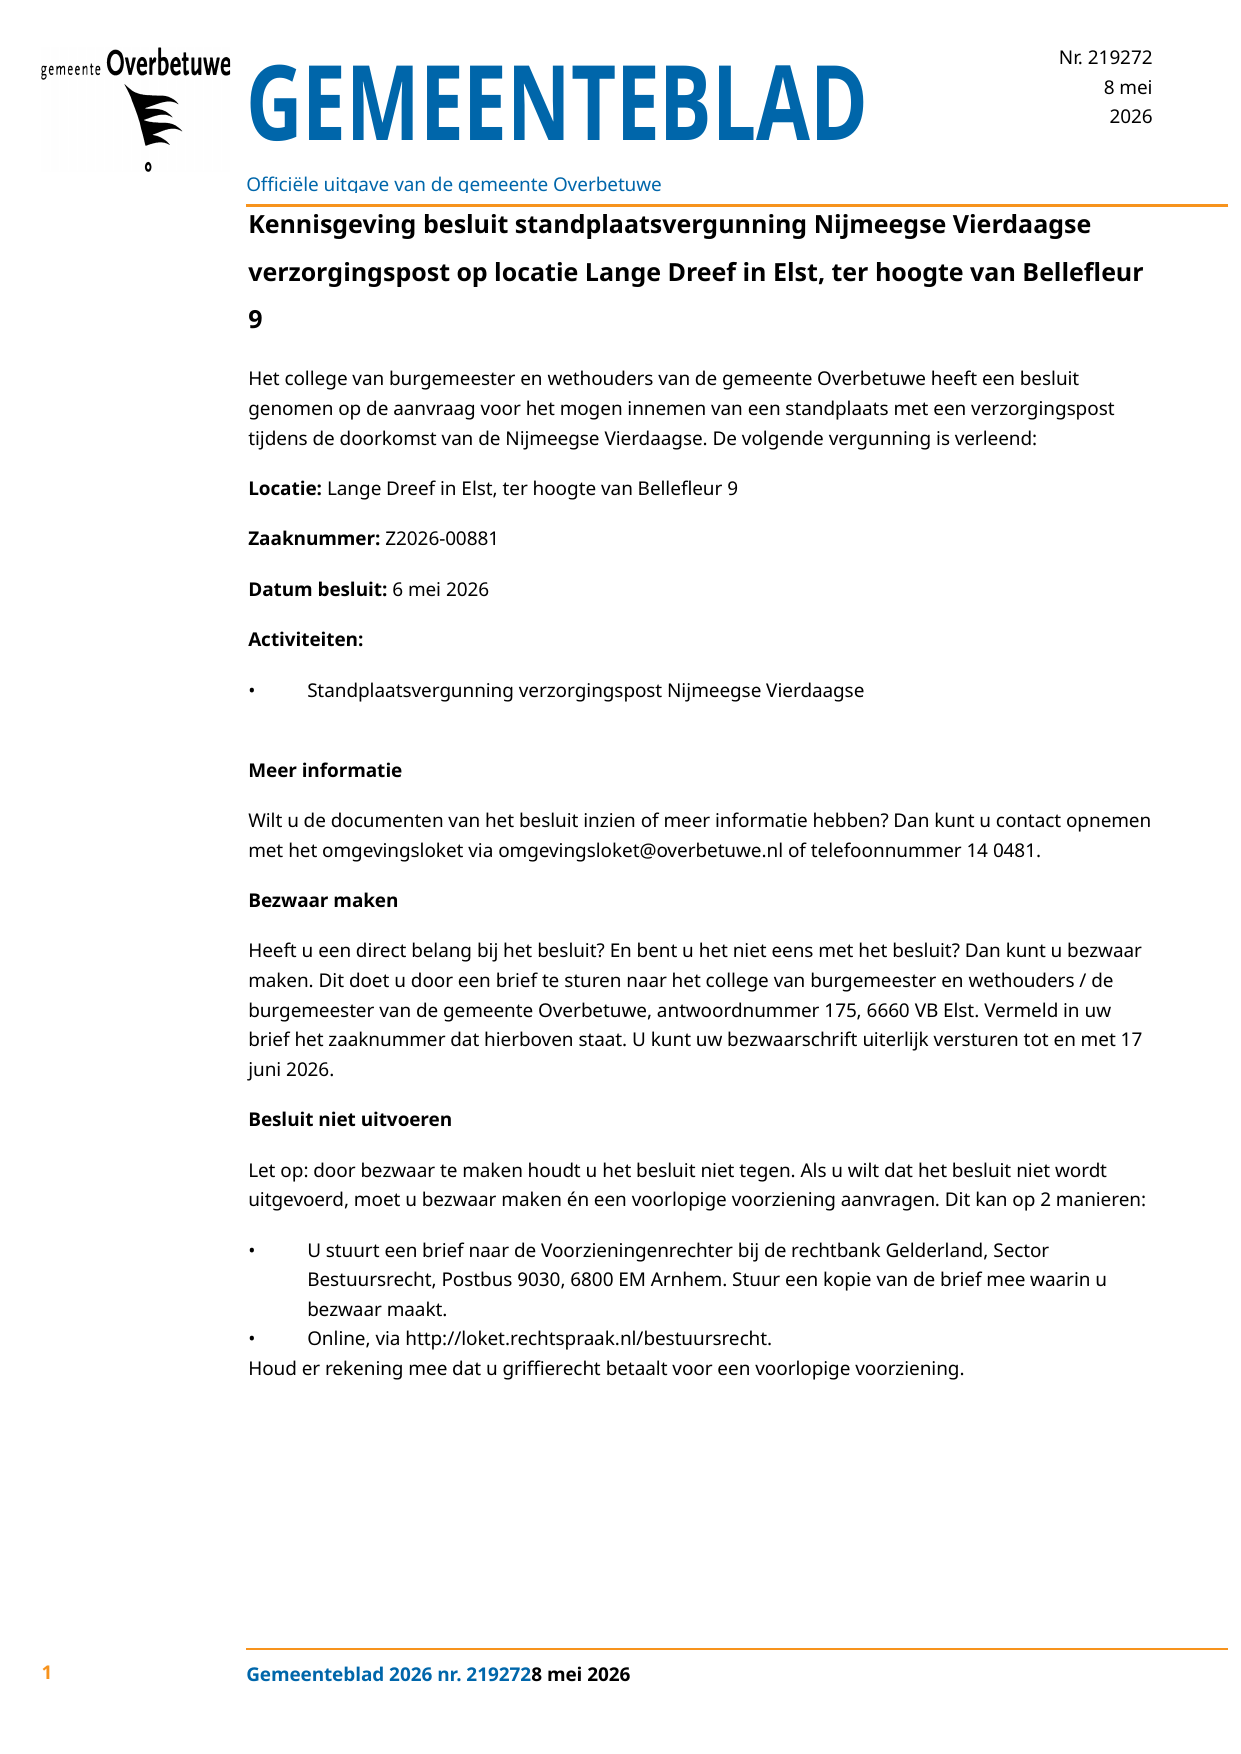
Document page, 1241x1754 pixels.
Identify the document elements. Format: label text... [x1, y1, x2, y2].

text Kennisgeving besluit standplaatsvergunning Nijmeegse Vierdaagse verzorgingspost op locatie Lange Dreef in Elst, ter hoogte van Bellefleur 9 [248, 207, 1152, 336]
text Activiteiten: [248, 626, 1152, 652]
list U stuurt een brief naar de Voorzieningenrechter bij de rechtbank Gelderland, Sector Bestuursrecht, Postbus 9030, 6800 EM Arnhem. Stuur een kopie van de brief mee waarin u bezwaar maakt. [248, 1237, 1152, 1322]
text Meer informatie [248, 757, 1152, 782]
text Houd er rekening mee dat u griffierecht betaalt voor een voorlopige voorziening. [248, 1355, 1152, 1381]
list Online, via http://loket.rechtspraak.nl/bestuursrecht. [248, 1326, 1152, 1351]
text Heeft u een direct belang bij het besluit? En bent u het niet eens met het besluit? Dan kunt u bezwaar maken. Dit doet u door een brief te sturen naar het college van burgemeester en wethouders / de burgemeester van de gemeente Overbetuwe, antwoordnummer 175, 6660 VB Elst. Vermeld in uw brief het zaaknummer dat hierboven staat. U kunt uw bezwaarschrift uiterlijk versturen tot en met 17 juni 2026. [248, 938, 1152, 1082]
text Het college van burgemeester en wethouders van de gemeente Overbetuwe heeft een besluit genomen op de aanvraag voor het mogen innemen van een standplaats met een verzorgingspost tijdens de doorkomst van de Nijmeegse Vierdaagse. De volgende vergunning is verleend: [248, 366, 1152, 450]
text Bezwaar maken [248, 887, 1152, 913]
text Let op: door bezwaar te maken houdt u het besluit niet tegen. Als u wilt dat het besluit niet wordt uitgevoerd, moet u bezwaar maken én een voorlopige voorziening aanvragen. Dit kan op 2 manieren: [248, 1157, 1152, 1212]
text Locatie: Lange Dreef in Elst, ter hoogte van Bellefleur 9 [248, 475, 1152, 501]
text Zaaknummer: Z2026-00881 [248, 526, 1152, 551]
picture [41, 47, 231, 172]
text Datum besluit: 6 mei 2026 [248, 576, 1152, 602]
text Wilt u de documenten van het besluit inzien of meer informatie hebben? Dan kunt u contact opnemen met het omgevingsloket via omgevingsloket@overbetuwe.nl of telefoonnummer 14 0481. [248, 807, 1152, 862]
list Standplaatsvergunning verzorgingspost Nijmeegse Vierdaagse [248, 677, 1152, 702]
text Besluit niet uitvoeren [248, 1106, 1152, 1132]
